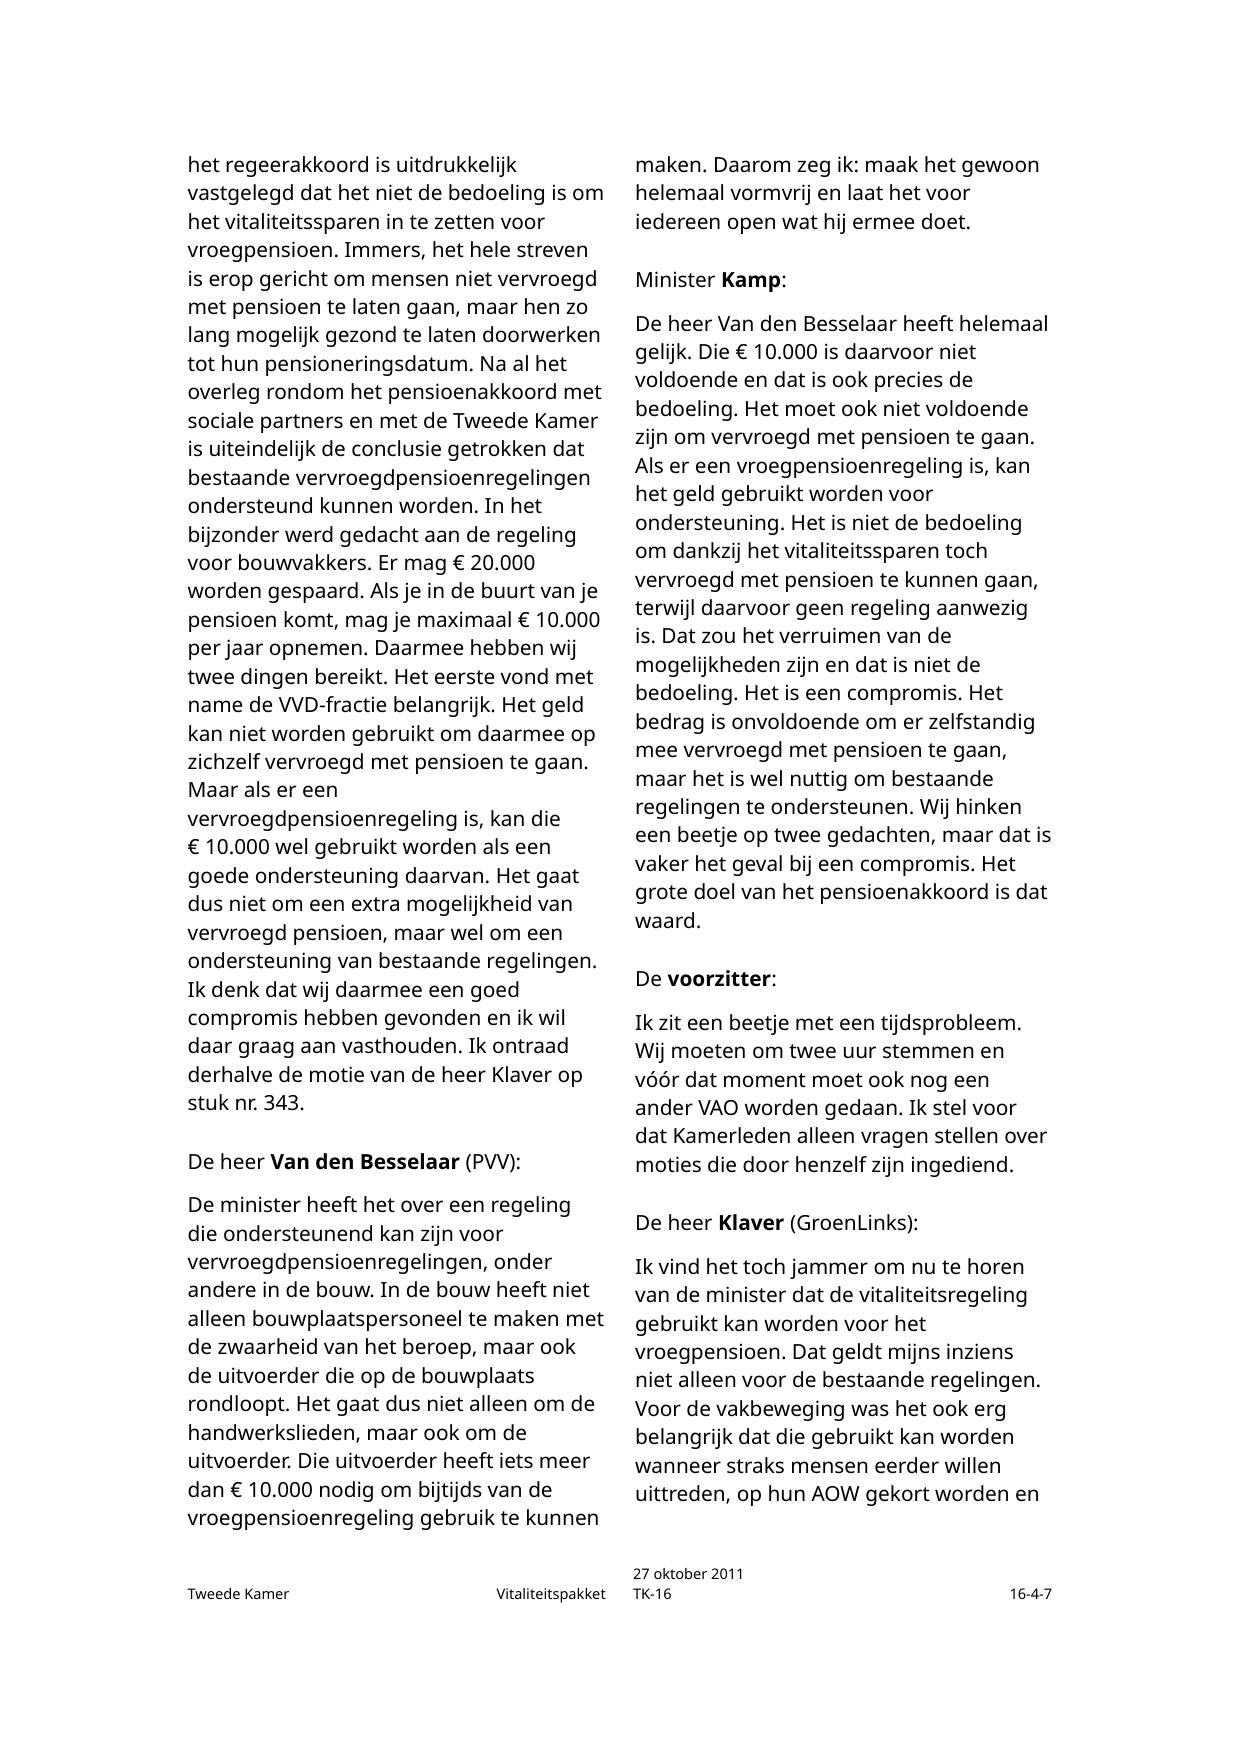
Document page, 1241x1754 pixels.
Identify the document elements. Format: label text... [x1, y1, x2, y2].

text Ik vind het toch jammer om nu te horen van de minister dat de vitaliteitsregeling gebruikt kan worden voor het vroegpensioen. Dat geldt mijns inziens niet alleen voor de bestaande regelingen. Voor de vakbeweging was het ook erg belangrijk dat die gebruikt kan worden wanneer straks mensen eerder willen uittreden, op hun AOW gekort worden en [635, 1252, 1053, 1508]
text het regeerakkoord is uitdrukkelijk vastgelegd dat het niet de bedoeling is om het vitaliteitssparen in te zetten voor vroegpensioen. Immers, het hele streven is erop gericht om mensen niet vervroegd met pensioen te laten gaan, maar hen zo lang mogelijk gezond te laten doorwerken tot hun pensioneringsdatum. Na al het overleg rondom het pensioenakkoord met sociale partners en met de Tweede Kamer is uiteindelijk de conclusie getrokken dat bestaande vervroegdpensioenregelingen ondersteund kunnen worden. In het bijzonder werd gedacht aan de regeling voor bouwvakkers. Er mag € 20.000 worden gespaard. Als je in de buurt van je pensioen komt, mag je maximaal € 10.000 per jaar opnemen. Daarmee hebben wij twee dingen bereikt. Het eerste vond met name de VVD-fractie belangrijk. Het geld kan niet worden gebruikt om daarmee op zichzelf vervroegd met pensioen te gaan. Maar als er een vervroegdpensioenregeling is, kan die € 10.000 wel gebruikt worden als een goede ondersteuning daarvan. Het gaat dus niet om een extra mogelijkheid van vervroegd pensioen, maar wel om een ondersteuning van bestaande regelingen. Ik denk dat wij daarmee een goed compromis hebben gevonden en ik wil daar graag aan vasthouden. Ik ontraad derhalve de motie van de heer Klaver op stuk nr. 343. [187, 150, 605, 1117]
text De minister heeft het over een regeling die ondersteunend kan zijn voor vervroegdpensioenregelingen, onder andere in de bouw. In de bouw heeft niet alleen bouwplaatspersoneel te maken met de zwaarheid van het beroep, maar ook de uitvoerder die op de bouwplaats rondloopt. Het gaat dus niet alleen om de handwerkslieden, maar ook om de uitvoerder. Die uitvoerder heeft iets meer dan € 10.000 nodig om bijtijds van de vroegpensioenregeling gebruik te kunnen [187, 1190, 605, 1532]
text De voorzitter: [635, 964, 1053, 993]
text De heer Van den Besselaar heeft helemaal gelijk. Die € 10.000 is daarvoor niet voldoende en dat is ook precies de bedoeling. Het moet ook niet voldoende zijn om vervroegd met pensioen te gaan. Als er een vroegpensioenregeling is, kan het geld gebruikt worden voor ondersteuning. Het is niet de bedoeling om dankzij het vitaliteitssparen toch vervroegd met pensioen te kunnen gaan, terwijl daarvoor geen regeling aanwezig is. Dat zou het verruimen van de mogelijkheden zijn en dat is niet de bedoeling. Het is een compromis. Het bedrag is onvoldoende om er zelfstandig mee vervroegd met pensioen te gaan, maar het is wel nuttig om bestaande regelingen te ondersteunen. Wij hinken een beetje op twee gedachten, maar dat is vaker het geval bij een compromis. Het grote doel van het pensioenakkoord is dat waard. [635, 309, 1053, 934]
text De heer Van den Besselaar (PVV): [187, 1147, 605, 1175]
text maken. Daarom zeg ik: maak het gewoon helemaal vormvrij en laat het voor iedereen open wat hij ermee doet. [635, 150, 1053, 235]
text De heer Klaver (GroenLinks): [635, 1208, 1053, 1237]
text Minister Kamp: [635, 265, 1053, 294]
text Ik zit een beetje met een tijdsprobleem. Wij moeten om twee uur stemmen en vóór dat moment moet ook nog een ander VAO worden gedaan. Ik stel voor dat Kamerleden alleen vragen stellen over moties die door henzelf zijn ingediend. [635, 1008, 1053, 1178]
